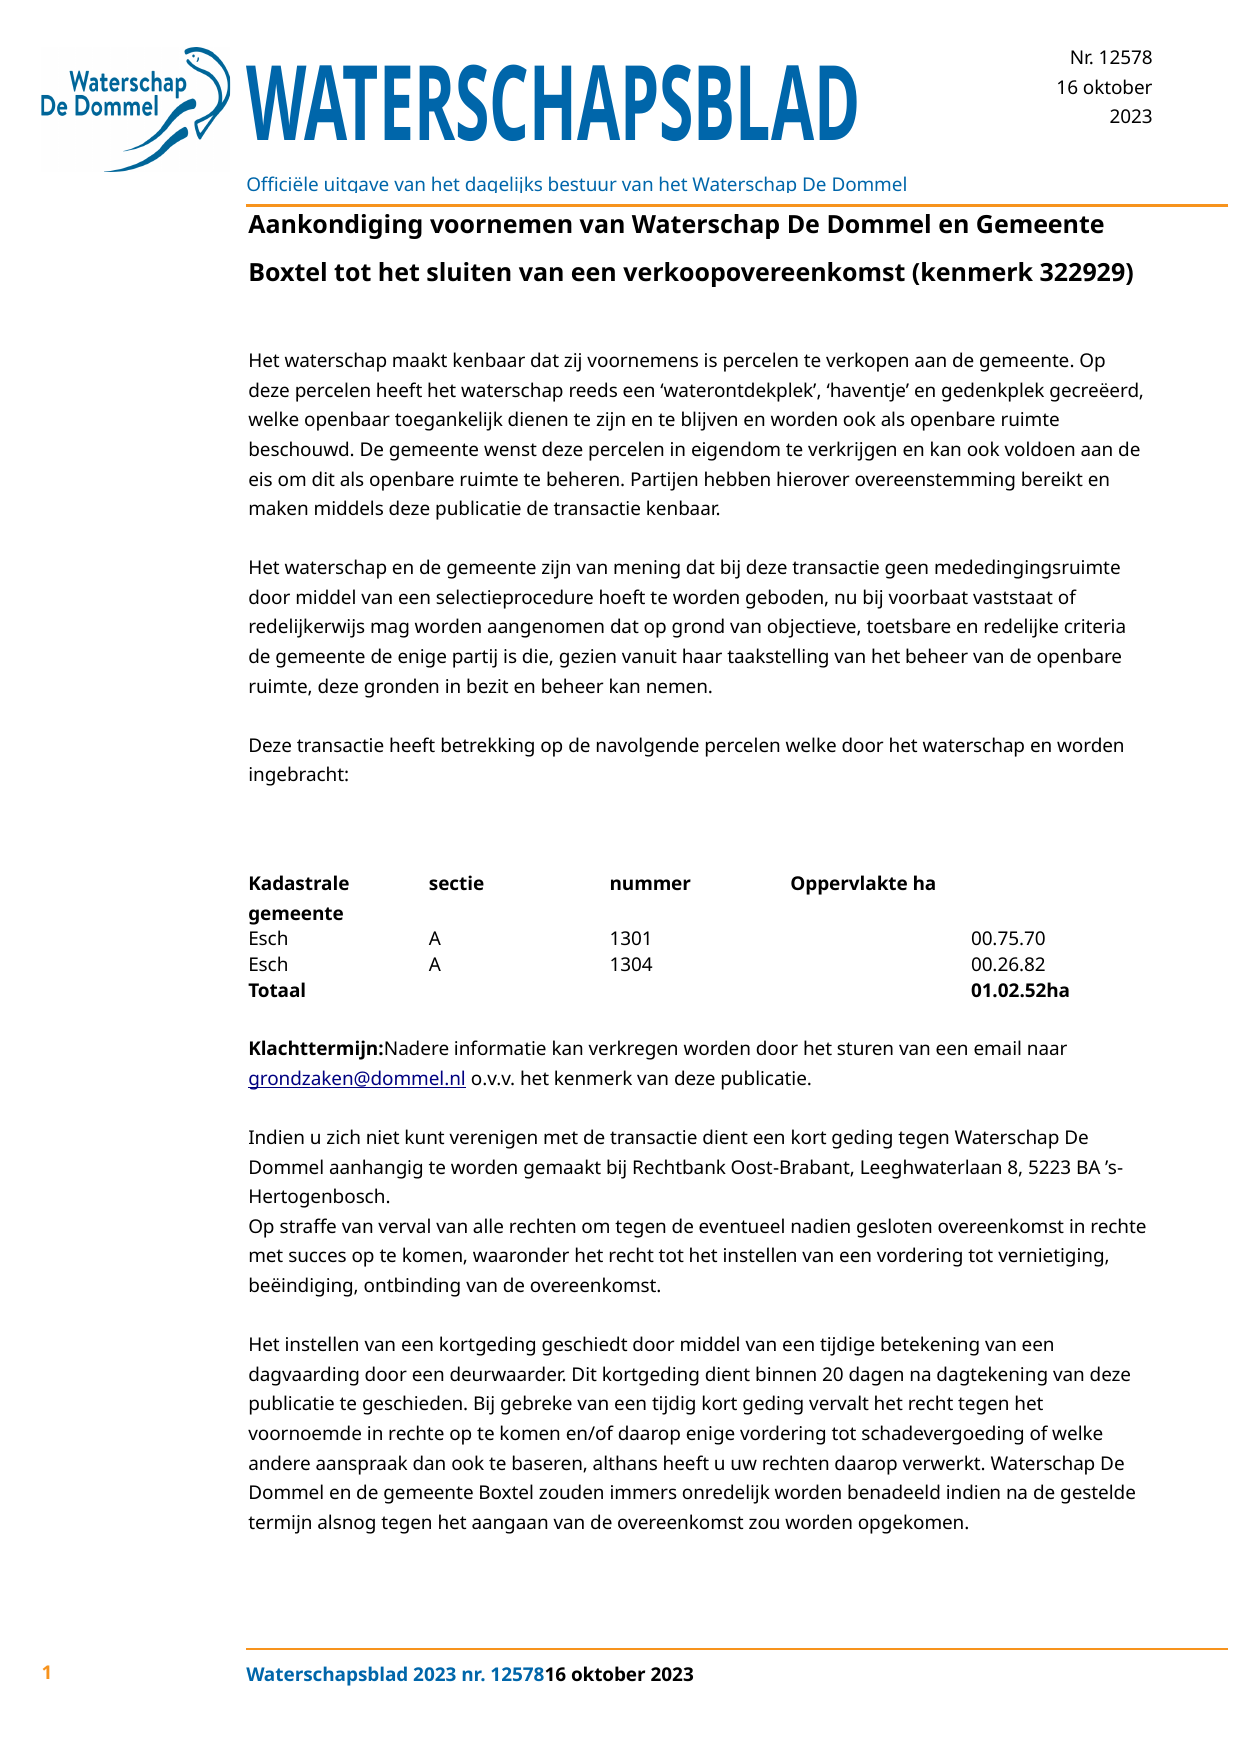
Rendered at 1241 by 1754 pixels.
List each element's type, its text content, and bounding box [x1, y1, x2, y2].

text Indien u zich niet kunt verenigen met de transactie dient een kort geding tegen Waterschap De Dommel aanhangig te worden gemaakt bij Rechtbank Oost‑Brabant, Leeghwaterlaan 8, 5223 BA ’s-Hertogenbosch. [248, 1124, 1152, 1209]
text Deze transactie heeft betrekking op de navolgende percelen welke door het waterschap en worden ingebracht: [248, 732, 1152, 787]
table_cell [609, 977, 971, 1003]
table_cell 1301 [609, 926, 971, 951]
text Aankondiging voornemen van Waterschap De Dommel en Gemeente Boxtel tot het sluiten van een verkoopovereenkomst (kenmerk 322929) [248, 207, 1152, 288]
table_header Oppervlakte ha [790, 870, 1152, 926]
table_cell A [429, 926, 609, 951]
table_cell [429, 977, 609, 1003]
table_header nummer [609, 870, 790, 926]
text Klachttermijn:Nadere informatie kan verkregen worden door het sturen van een email naar grondzaken@dommel.nl o.v.v. het kenmerk van deze publicatie. [248, 1036, 1152, 1091]
picture [204, 47, 231, 76]
table_header Kadastrale gemeente [248, 870, 429, 926]
table_cell Totaal [248, 977, 429, 1003]
table_cell Esch [248, 951, 429, 977]
table_cell 00.26.82 [971, 951, 1152, 977]
table_cell Esch [248, 926, 429, 951]
table_cell 01.02.52ha [971, 977, 1152, 1003]
table_header sectie [429, 870, 609, 926]
text Het waterschap maakt kenbaar dat zij voornemens is percelen te verkopen aan de gemeente. Op deze percelen heeft het waterschap reeds een ‘waterontdekplek’, ‘haventje’ en gedenkplek gecreëerd, welke openbaar toegankelijk dienen te zijn en te blijven en worden ook als openbare ruimte beschouwd. De gemeente wenst deze percelen in eigendom te verkrijgen en kan ook voldoen aan de eis om dit als openbare ruimte te beheren. Partijen hebben hierover overeenstemming bereikt en maken middels deze publicatie de transactie kenbaar. [248, 347, 1152, 521]
text Het waterschap en de gemeente zijn van mening dat bij deze transactie geen mededingingsruimte door middel van een selectieprocedure hoeft te worden geboden, nu bij voorbaat vaststaat of redelijkerwijs mag worden aangenomen dat op grond van objectieve, toetsbare en redelijke criteria de gemeente de enige partij is die, gezien vanuit haar taakstelling van het beheer van de openbare ruimte, deze gronden in bezit en beheer kan nemen. [248, 554, 1152, 699]
picture [198, 118, 210, 131]
picture [45, 99, 51, 111]
table_cell 1304 [609, 951, 971, 977]
table_cell A [429, 951, 609, 977]
table_cell 00.75.70 [971, 926, 1152, 951]
picture [41, 47, 231, 172]
text Op straffe van verval van alle rechten om tegen de eventueel nadien gesloten overeenkomst in rechte met succes op te komen, waaronder het recht tot het instellen van een vordering tot vernietiging, beëindiging, ontbinding van de overeenkomst. [248, 1213, 1152, 1298]
text Het instellen van een kortgeding geschiedt door middel van een tijdige betekening van een dagvaarding door een deurwaarder. Dit kortgeding dient binnen 20 dagen na dagtekening van deze publicatie te geschieden. Bij gebreke van een tijdig kort geding vervalt het recht tegen het voornoemde in rechte op te komen en/of daarop enige vordering tot schadevergoeding of welke andere aanspraak dan ook te baseren, althans heeft u uw rechten daarop verwerkt. Waterschap De Dommel en de gemeente Boxtel zouden immers onredelijk worden benadeeld indien na de gestelde termijn alsnog tegen het aangaan van de overeenkomst zou worden opgekomen. [248, 1331, 1152, 1534]
